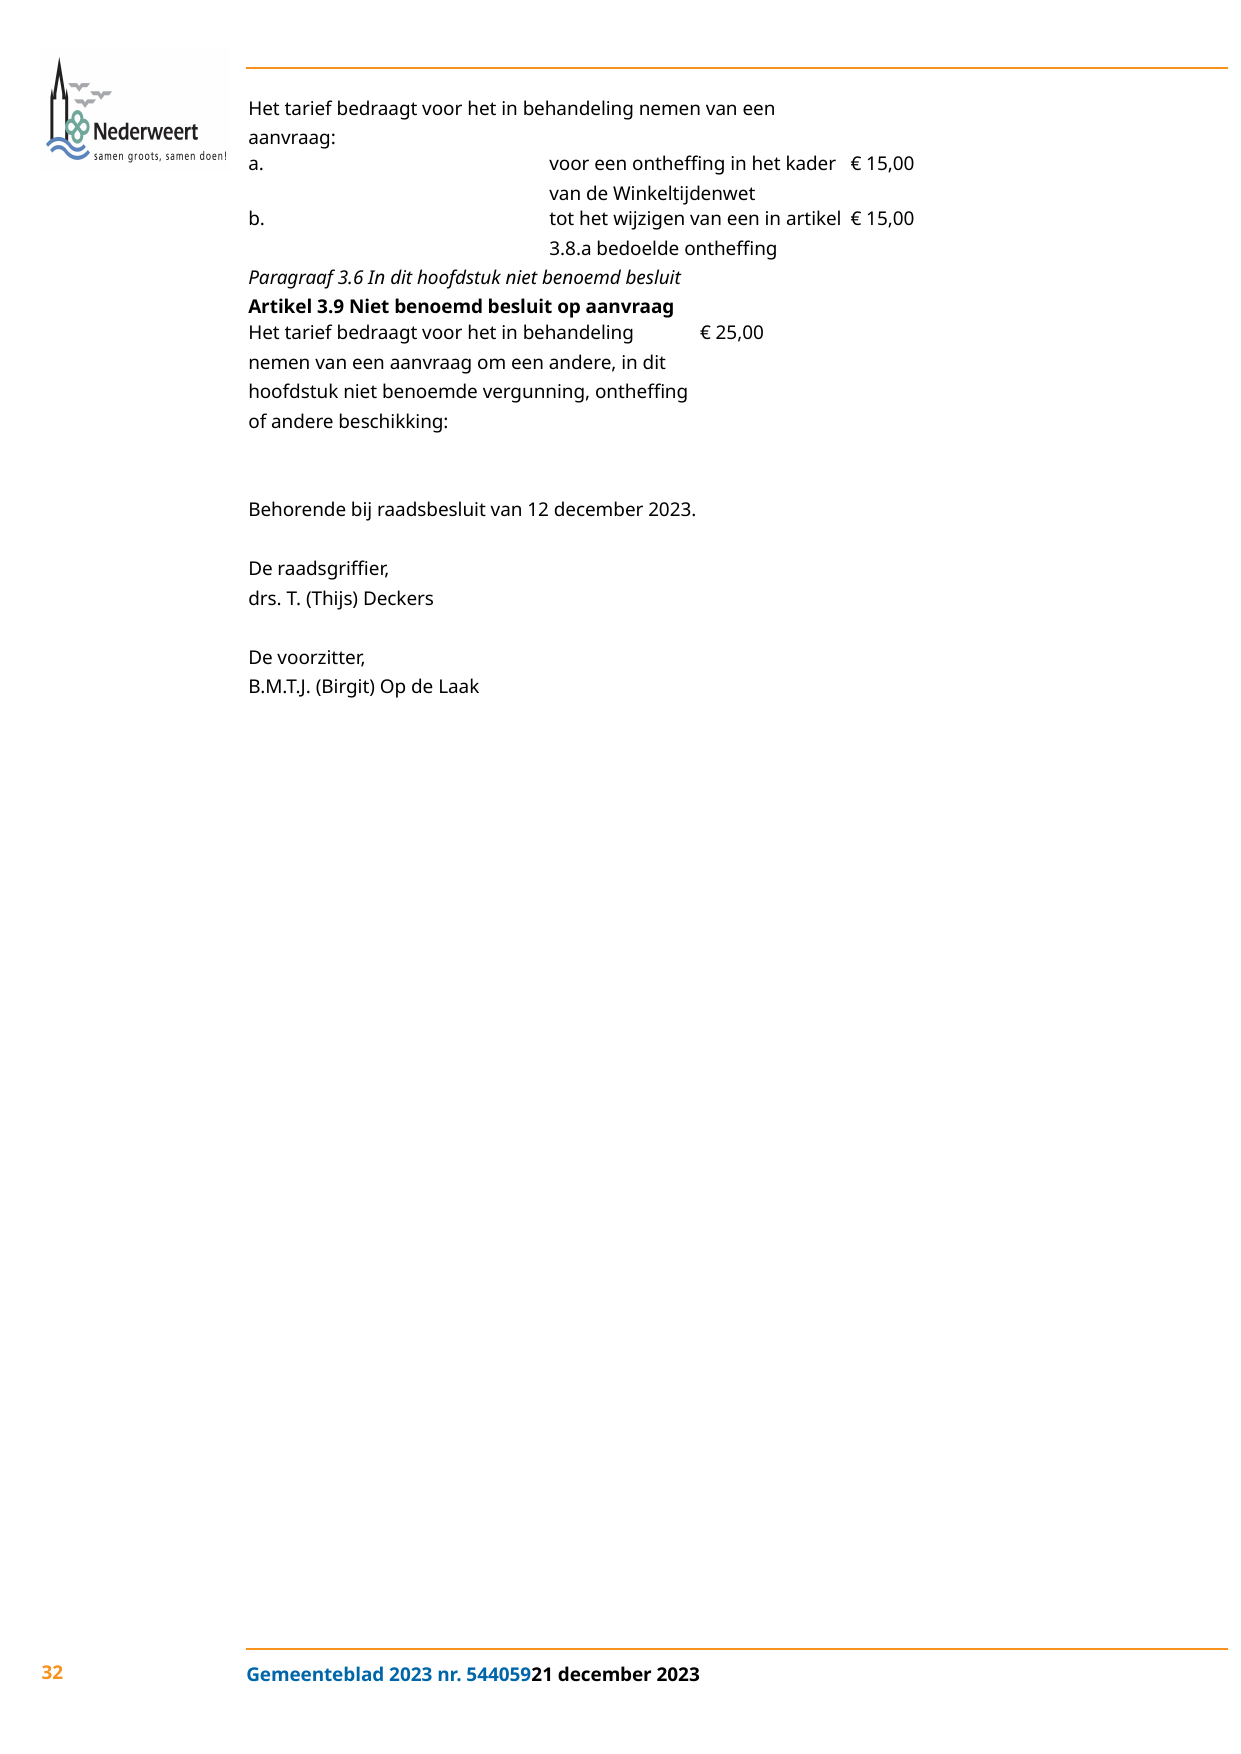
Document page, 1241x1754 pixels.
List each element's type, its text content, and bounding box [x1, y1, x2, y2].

table_cell Het tarief bedraagt voor het in behandeling nemen van een aanvraag: [248, 95, 850, 150]
picture [41, 47, 231, 172]
table_cell b. [248, 205, 549, 261]
text Paragraaf 3.6 In dit hoofdstuk niet benoemd besluit [248, 264, 1152, 290]
text drs. T. (Thijs) Deckers [248, 585, 1152, 611]
table_cell a. [248, 150, 549, 205]
table_cell € 15,00 [850, 205, 1152, 261]
text B.M.T.J. (Birgit) Op de Laak [248, 674, 1152, 699]
text De voorzitter, [248, 644, 1152, 670]
table_cell € 25,00 [700, 319, 1152, 434]
table_cell € 15,00 [850, 150, 1152, 205]
table_cell voor een ontheffing in het kader van de Winkeltijdenwet [549, 150, 850, 205]
text Behorende bij raadsbesluit van 12 december 2023. [248, 496, 1152, 522]
text De raadsgriffier, [248, 555, 1152, 581]
table_header Artikel 3.9 Niet benoemd besluit op aanvraag [248, 294, 700, 319]
table_cell [850, 95, 1152, 150]
table_cell Het tarief bedraagt voor het in behandeling nemen van een aanvraag om een andere, in dit hoofdstuk niet benoemde vergunning, ontheffing of andere beschikking: [248, 319, 700, 434]
table_header [700, 294, 1152, 319]
table_cell tot het wijzigen van een in artikel 3.8.a bedoelde ontheffing [549, 205, 850, 261]
